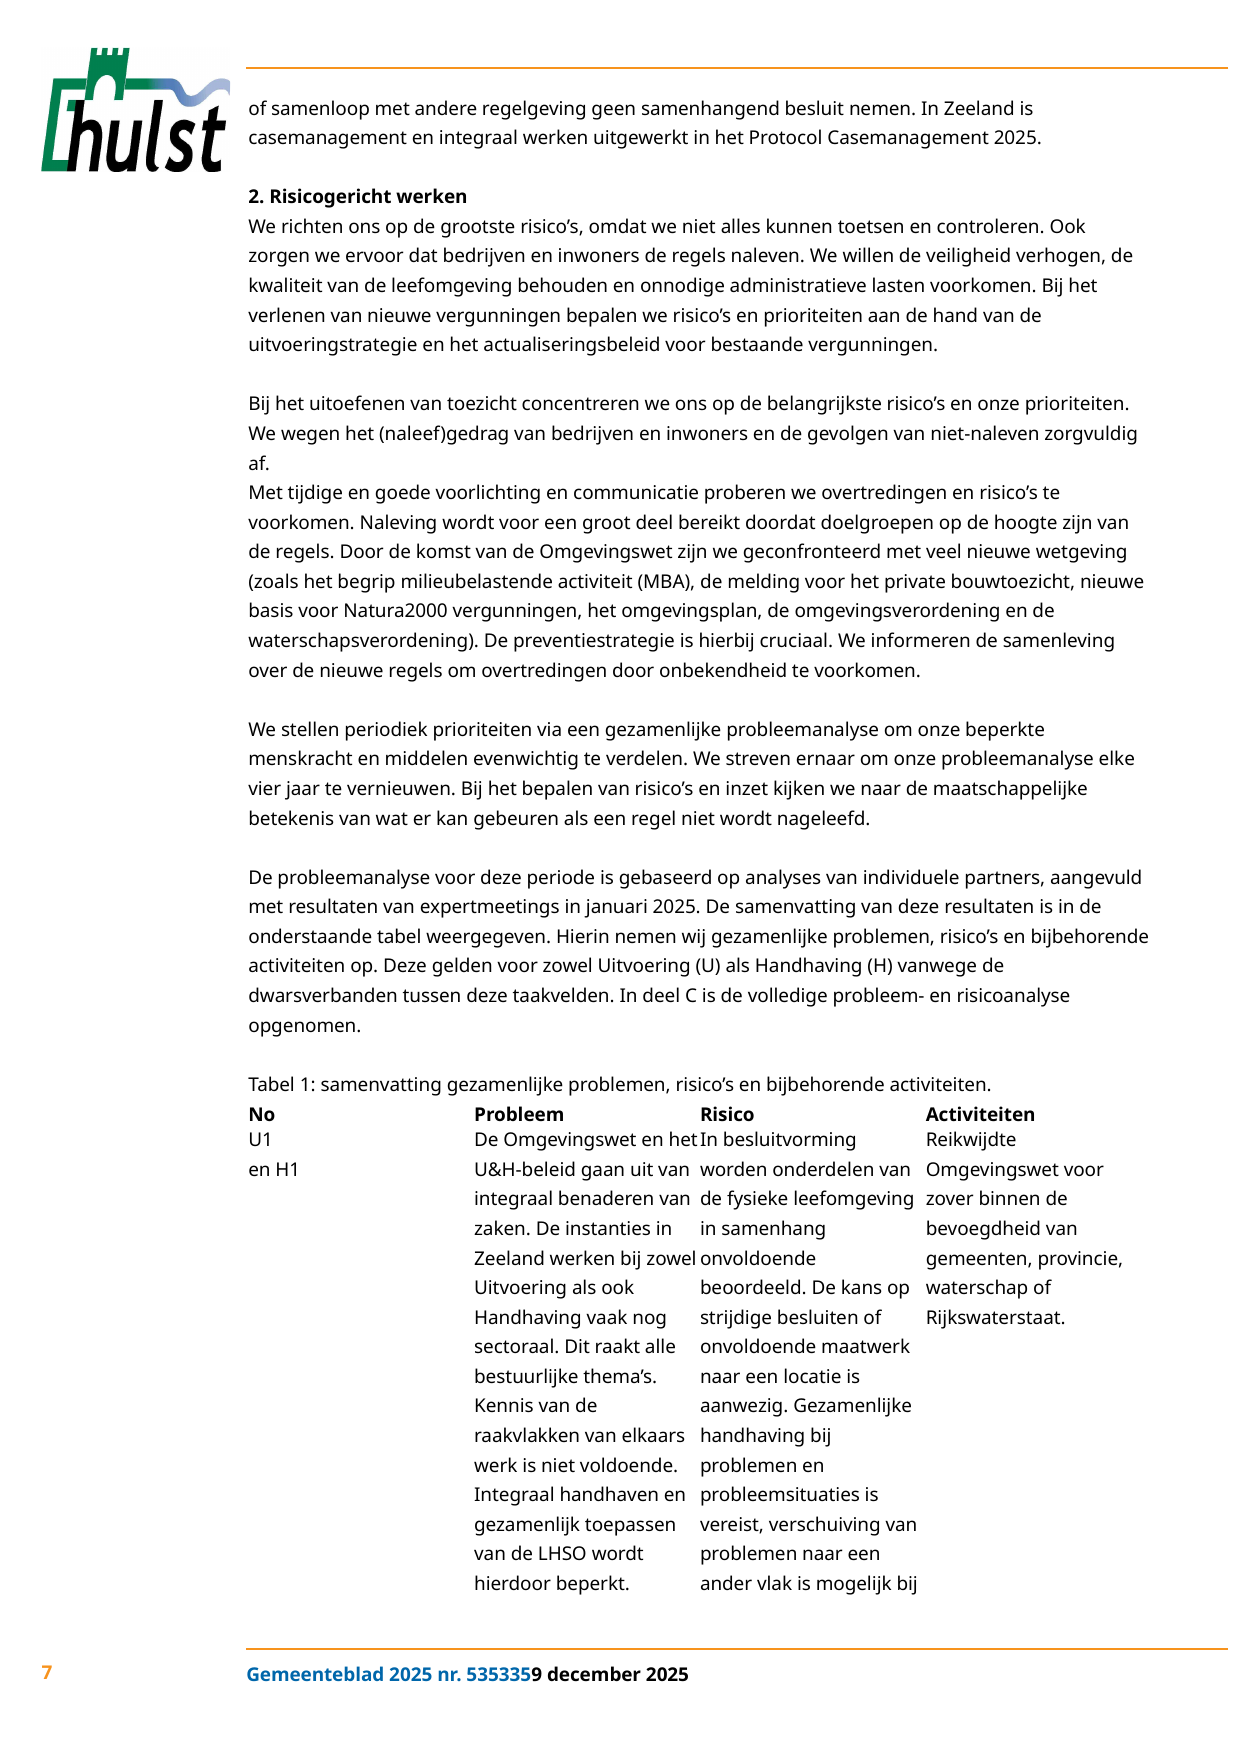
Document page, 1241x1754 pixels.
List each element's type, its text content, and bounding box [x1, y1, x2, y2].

text We stellen periodiek prioriteiten via een gezamenlijke probleemanalyse om onze beperkte menskracht en middelen evenwichtig te verdelen. We streven ernaar om onze probleemanalyse elke vier jaar te vernieuwen. Bij het bepalen van risico’s en inzet kijken we naar de maatschappelijke betekenis van wat er kan gebeuren als een regel niet wordt nageleefd. [248, 716, 1152, 831]
table_cell In besluitvorming worden onderdelen van de fysieke leefomgeving in samenhang onvoldoende beoordeeld. De kans op strijdige besluiten of onvoldoende maatwerk naar een locatie is aanwezig. Gezamenlijke handhaving bij problemen en probleemsituaties is vereist, verschuiving van problemen naar een ander vlak is mogelijk bij [700, 1126, 926, 1596]
text 2. Risicogericht werken [248, 183, 1152, 209]
picture [41, 47, 231, 172]
text Met tijdige en goede voorlichting en communicatie proberen we overtredingen en risico’s te voorkomen. Naleving wordt voor een groot deel bereikt doordat doelgroepen op de hoogte zijn van de regels. Door de komst van de Omgevingswet zijn we geconfronteerd met veel nieuwe wetgeving (zoals het begrip milieubelastende activiteit (MBA), de melding voor het private bouwtoezicht, nieuwe basis voor Natura2000 vergunningen, het omgevingsplan, de omgevingsverordening en de waterschapsverordening). De preventiestrategie is hierbij cruciaal. We informeren de samenleving over de nieuwe regels om overtredingen door onbekendheid te voorkomen. [248, 479, 1152, 683]
table_header Activiteiten [926, 1101, 1152, 1126]
text De probleemanalyse voor deze periode is gebaseerd op analyses van individuele partners, aangevuld met resultaten van expertmeetings in januari 2025. De samenvatting van deze resultaten is in de onderstaande tabel weergegeven. Hierin nemen wij gezamenlijke problemen, risico’s en bijbehorende activiteiten op. Deze gelden voor zowel Uitvoering (U) als Handhaving (H) vanwege de dwarsverbanden tussen deze taakvelden. In deel C is de volledige probleem- en risicoanalyse opgenomen. [248, 864, 1152, 1038]
text Tabel 1: samenvatting gezamenlijke problemen, risico’s en bijbehorende activiteiten. [248, 1071, 1152, 1097]
table_header No [248, 1101, 474, 1126]
text We richten ons op de grootste risico’s, omdat we niet alles kunnen toetsen en controleren. Ook zorgen we ervoor dat bedrijven en inwoners de regels naleven. We willen de veiligheid verhogen, de kwaliteit van de leefomgeving behouden en onnodige administratieve lasten voorkomen. Bij het verlenen van nieuwe vergunningen bepalen we risico’s en prioriteiten aan de hand van de uitvoeringstrategie en het actualiseringsbeleid voor bestaande vergunningen. [248, 213, 1152, 357]
text Bij het uitoefenen van toezicht concentreren we ons op de belangrijkste risico’s en onze prioriteiten. We wegen het (naleef)gedrag van bedrijven en inwoners en de gevolgen van niet-naleven zorgvuldig af. [248, 391, 1152, 476]
table_header Probleem [474, 1101, 700, 1126]
text of samenloop met andere regelgeving geen samenhangend besluit nemen. In Zeeland is casemanagement en integraal werken uitgewerkt in het Protocol Casemanagement 2025. [248, 95, 1152, 150]
table_cell Reikwijdte Omgevingswet voor zover binnen de bevoegdheid van gemeenten, provincie, waterschap of Rijkswaterstaat. [926, 1126, 1152, 1596]
table_cell De Omgevingswet en het U&H-beleid gaan uit van integraal benaderen van zaken. De instanties in Zeeland werken bij zowel Uitvoering als ook Handhaving vaak nog sectoraal. Dit raakt alle bestuurlijke thema’s. Kennis van de raakvlakken van elkaars werk is niet voldoende. Integraal handhaven en gezamenlijk toepassen van de LHSO wordt hierdoor beperkt. [474, 1126, 700, 1596]
table_header Risico [700, 1101, 926, 1126]
table_cell U1 en H1 [248, 1126, 474, 1596]
